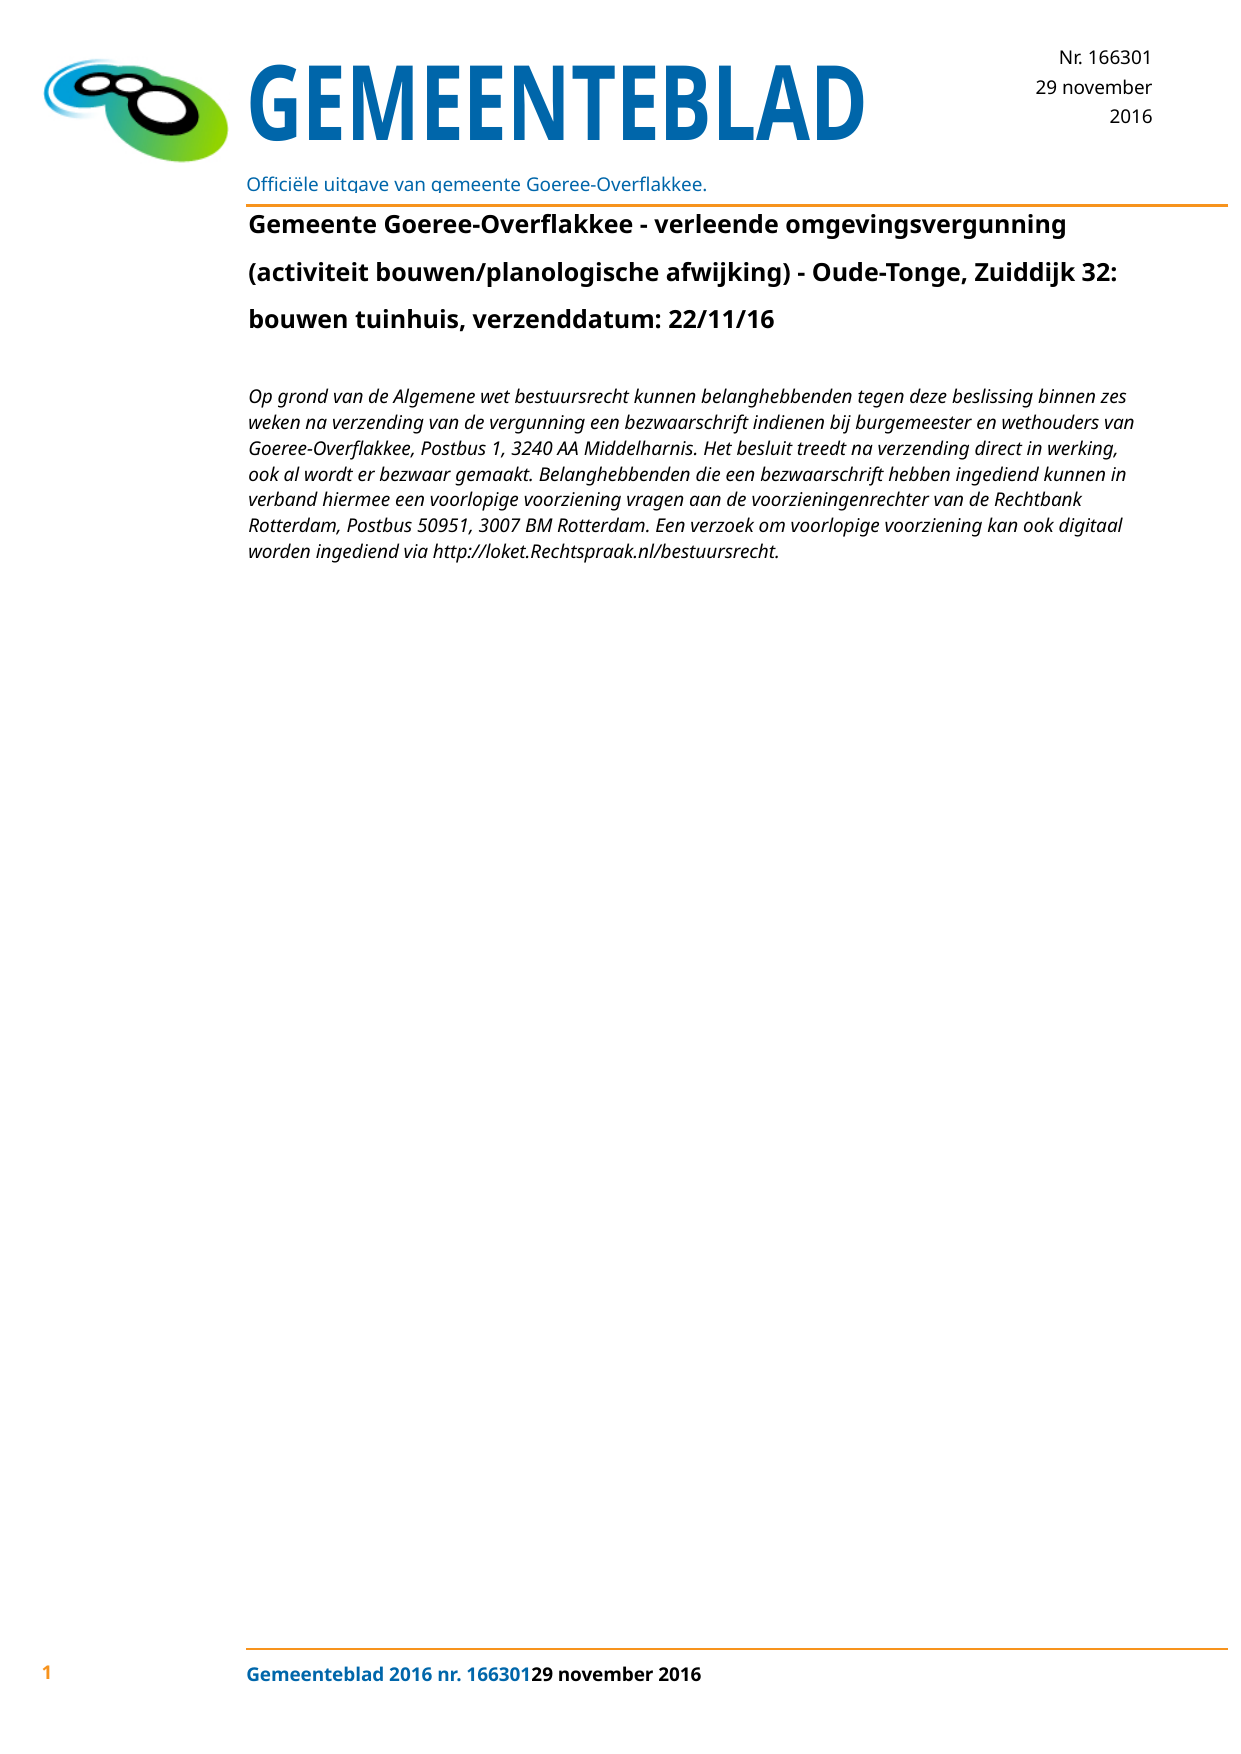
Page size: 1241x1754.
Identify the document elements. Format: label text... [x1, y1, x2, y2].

picture [41, 47, 231, 172]
text Op grond van de Algemene wet bestuursrecht kunnen belanghebbenden tegen deze beslissing binnen zes weken na verzending van de vergunning een bezwaarschrift indienen bij burgemeester en wethouders van Goeree-Overflakkee, Postbus 1, 3240 AA Middelharnis. Het besluit treedt na verzending direct in werking, ook al wordt er bezwaar gemaakt. Belanghebbenden die een bezwaarschrift hebben ingediend kunnen in verband hiermee een voorlopige voorziening vragen aan de voorzieningenrechter van de Rechtbank Rotterdam, Postbus 50951, 3007 BM Rotterdam. Een verzoek om voorlopige voorziening kan ook digitaal worden ingediend via http://loket.Rechtspraak.nl/bestuursrecht. [248, 384, 1152, 564]
text Gemeente Goeree-Overflakkee - verleende omgevingsvergunning (activiteit bouwen/planologische afwijking) - Oude-Tonge, Zuiddijk 32: bouwen tuinhuis, verzenddatum: 22/11/16 [248, 207, 1152, 336]
